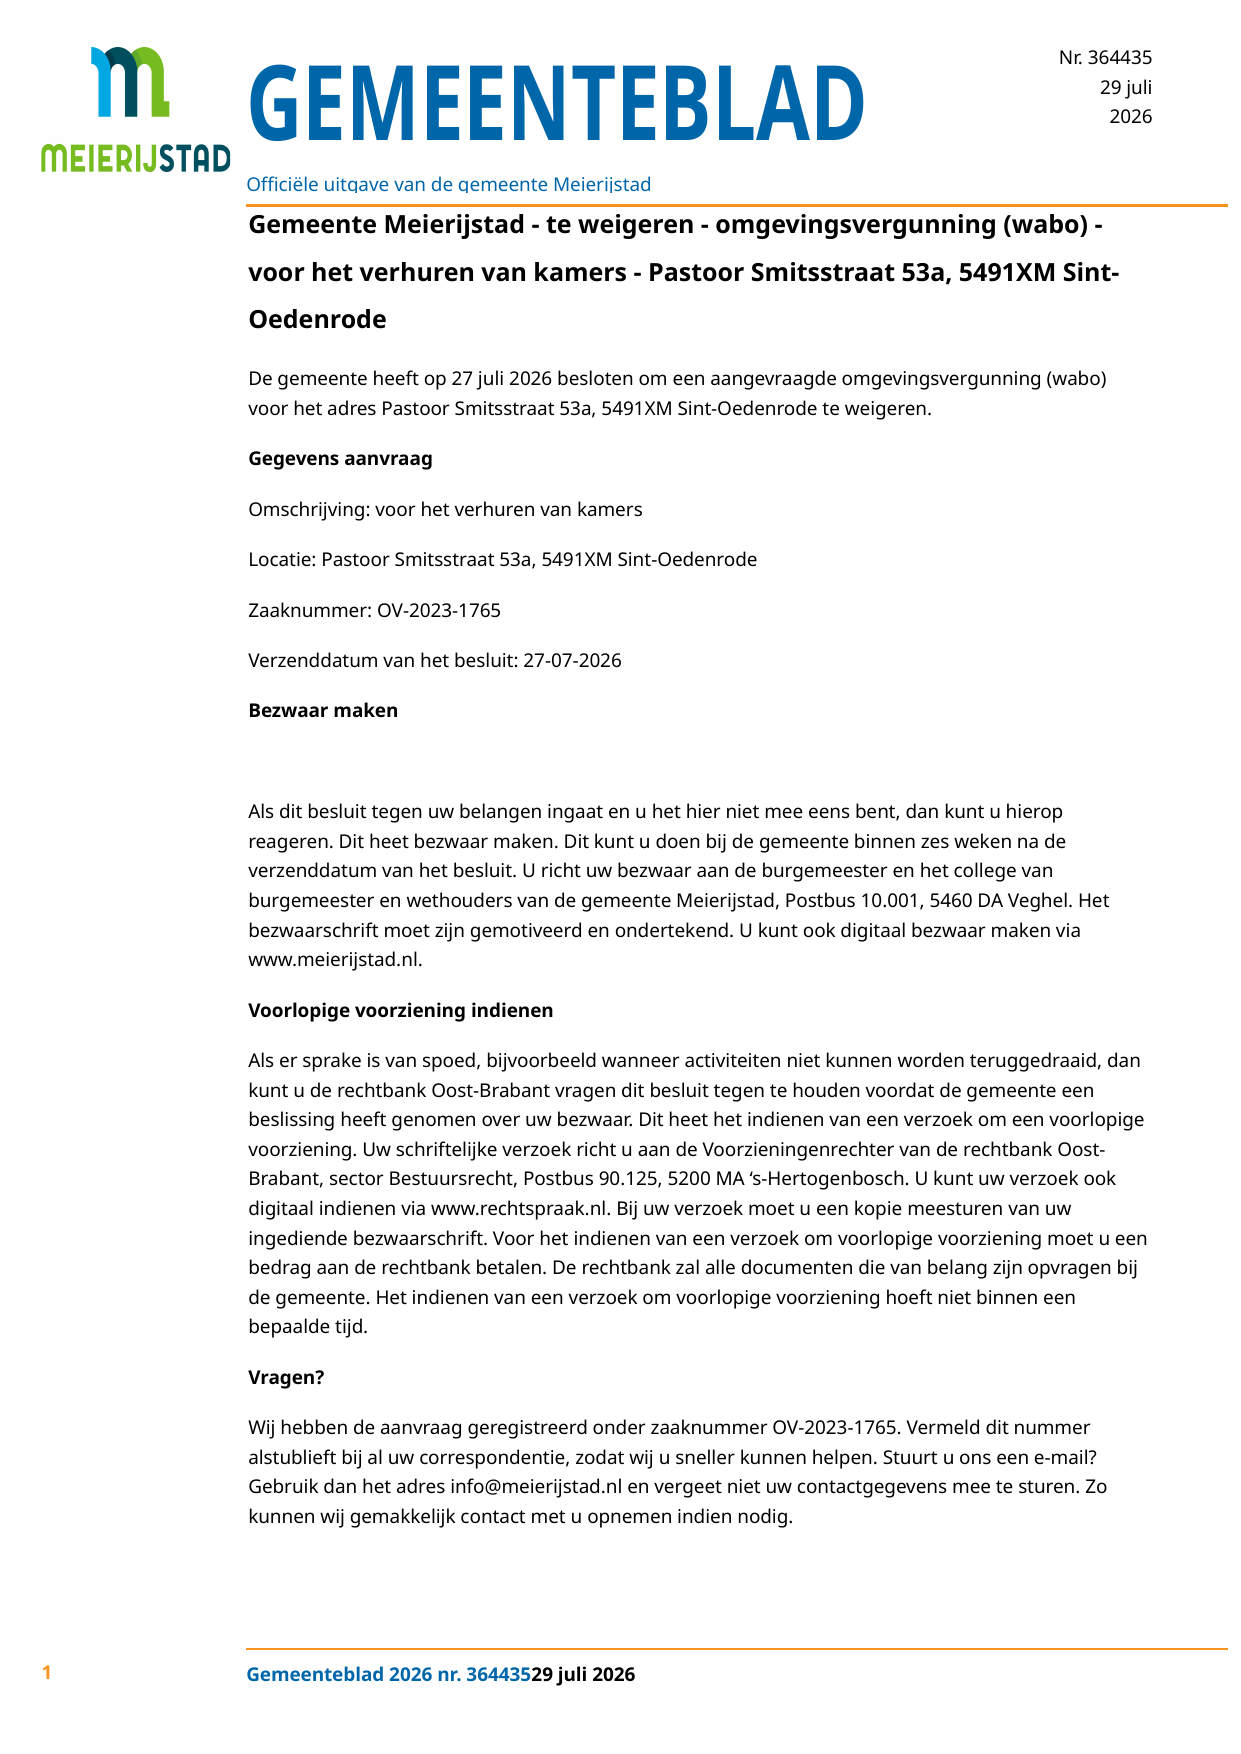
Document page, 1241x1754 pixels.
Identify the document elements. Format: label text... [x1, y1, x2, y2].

text Als er sprake is van spoed, bijvoorbeeld wanneer activiteiten niet kunnen worden teruggedraaid, dan kunt u de rechtbank Oost-Brabant vragen dit besluit tegen te houden voordat de gemeente een beslissing heeft genomen over uw bezwaar. Dit heet het indienen van een verzoek om een voorlopige voorziening. Uw schriftelijke verzoek richt u aan de Voorzieningenrechter van de rechtbank Oost-Brabant, sector Bestuursrecht, Postbus 90.125, 5200 MA ‘s-Hertogenbosch. U kunt uw verzoek ook digitaal indienen via www.rechtspraak.nl. Bij uw verzoek moet u een kopie meesturen van uw ingediende bezwaarschrift. Voor het indienen van een verzoek om voorlopige voorziening moet u een bedrag aan de rechtbank betalen. De rechtbank zal alle documenten die van belang zijn opvragen bij de gemeente. Het indienen van een verzoek om voorlopige voorziening hoeft niet binnen een bepaalde tijd. [248, 1047, 1152, 1339]
text Bezwaar maken [248, 698, 1152, 723]
text Omschrijving: voor het verhuren van kamers [248, 496, 1152, 522]
text Voorlopige voorziening indienen [248, 997, 1152, 1022]
text Verzenddatum van het besluit: 27-07-2026 [248, 647, 1152, 673]
text Zaaknummer: OV-2023-1765 [248, 597, 1152, 622]
text De gemeente heeft op 27 juli 2026 besloten om een aangevraagde omgevingsvergunning (wabo) voor het adres Pastoor Smitsstraat 53a, 5491XM Sint-Oedenrode te weigeren. [248, 366, 1152, 421]
text Vragen? [248, 1364, 1152, 1389]
text Gemeente Meierijstad - te weigeren - omgevingsvergunning (wabo) - voor het verhuren van kamers - Pastoor Smitsstraat 53a, 5491XM Sint-Oedenrode [248, 207, 1152, 336]
text Locatie: Pastoor Smitsstraat 53a, 5491XM Sint-Oedenrode [248, 546, 1152, 572]
text Gegevens aanvraag [248, 446, 1152, 471]
picture [41, 47, 231, 172]
text Wij hebben de aanvraag geregistreerd onder zaaknummer OV-2023-1765. Vermeld dit nummer alstublieft bij al uw correspondentie, zodat wij u sneller kunnen helpen. Stuurt u ons een e-mail? Gebruik dan het adres info@meierijstad.nl en vergeet niet uw contactgegevens mee te sturen. Zo kunnen wij gemakkelijk contact met u opnemen indien nodig. [248, 1414, 1152, 1529]
text Als dit besluit tegen uw belangen ingaat en u het hier niet mee eens bent, dan kunt u hierop reageren. Dit heet bezwaar maken. Dit kunt u doen bij de gemeente binnen zes weken na de verzenddatum van het besluit. U richt uw bezwaar aan de burgemeester en het college van burgemeester en wethouders van de gemeente Meierijstad, Postbus 10.001, 5460 DA Veghel. Het bezwaarschrift moet zijn gemotiveerd en ondertekend. U kunt ook digitaal bezwaar maken via www.meierijstad.nl. [248, 798, 1152, 972]
